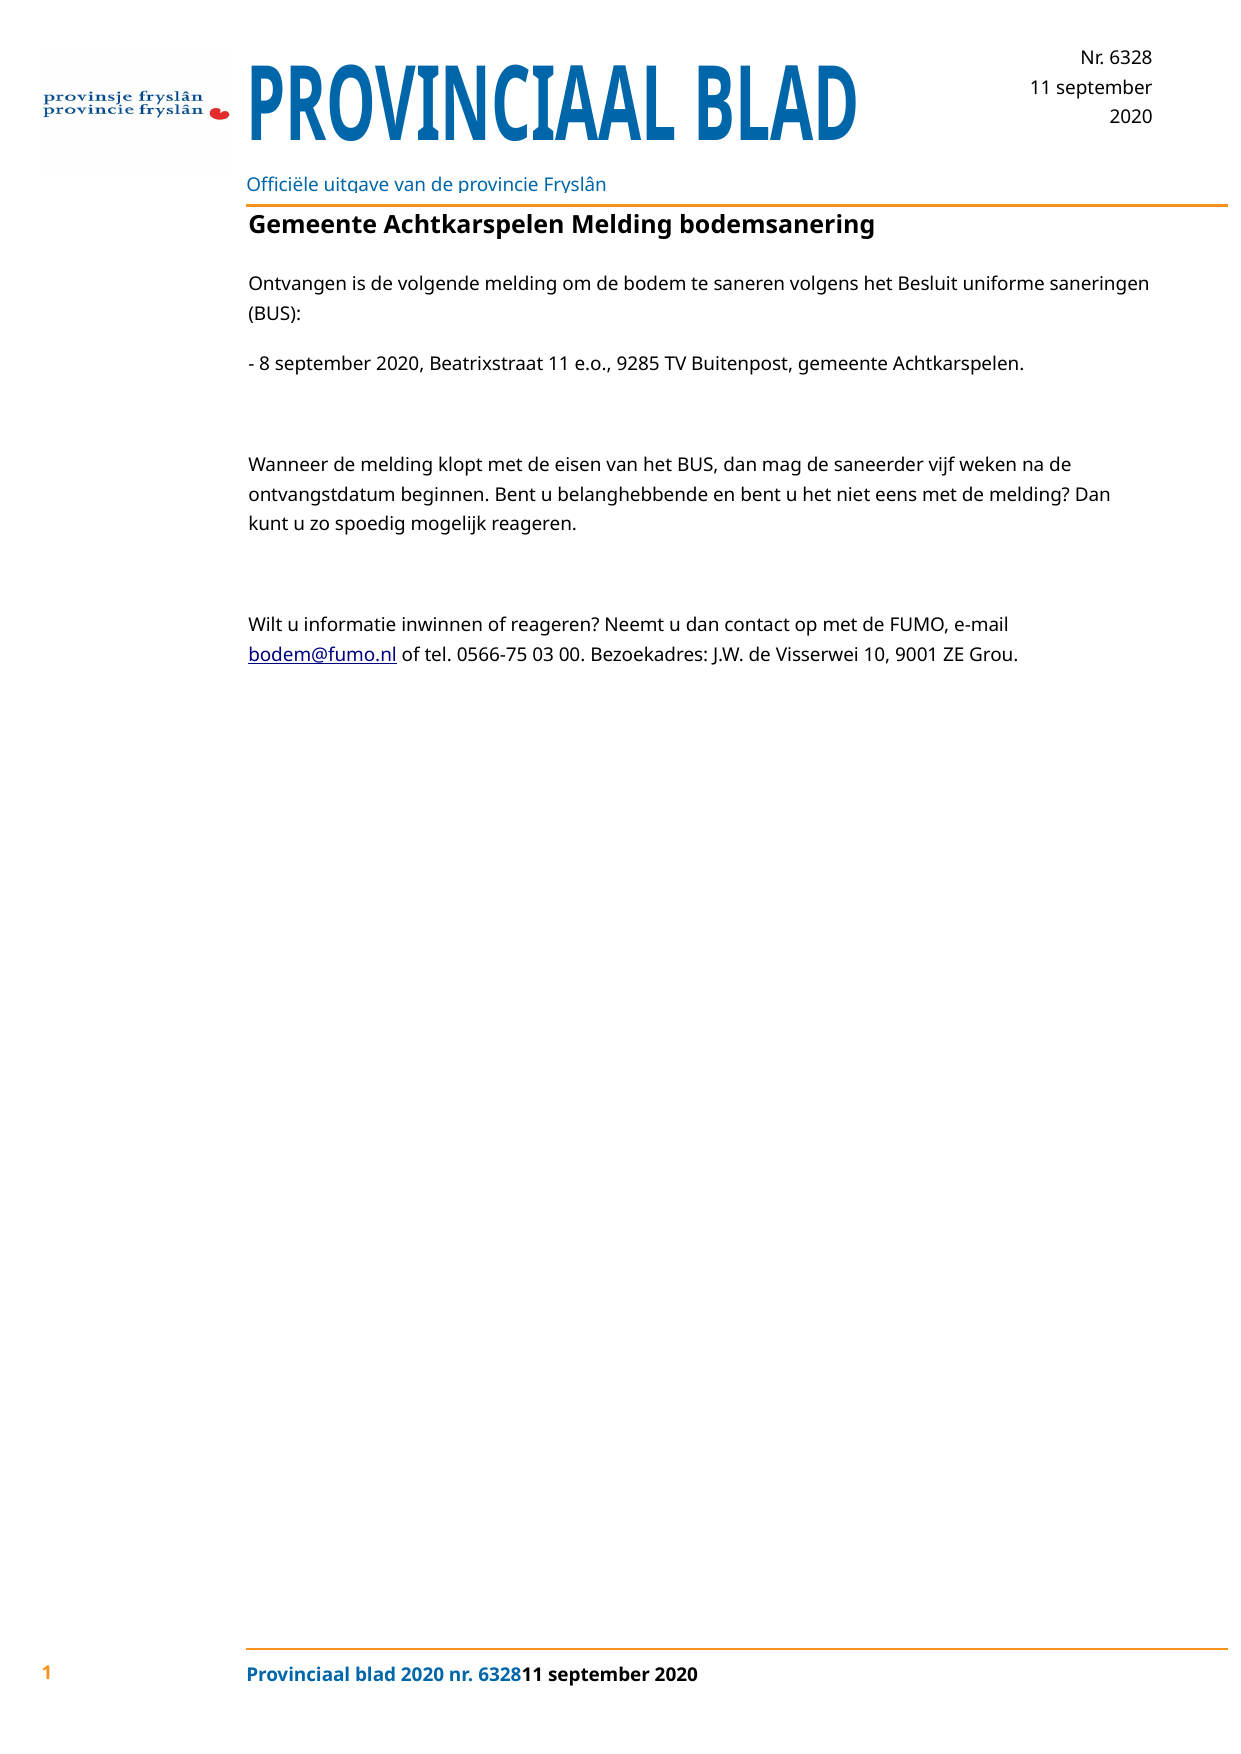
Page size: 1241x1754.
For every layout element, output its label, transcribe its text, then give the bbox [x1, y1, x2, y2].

text Wanneer de melding klopt met de eisen van het BUS, dan mag de saneerder vijf weken na de ontvangstdatum beginnen. Bent u belanghebbende en bent u het niet eens met de melding? Dan kunt u zo spoedig mogelijk reageren. [248, 451, 1152, 536]
text Gemeente Achtkarspelen Melding bodemsanering [248, 207, 1152, 241]
picture [41, 47, 231, 172]
text Ontvangen is de volgende melding om de bodem te saneren volgens het Besluit uniforme saneringen (BUS): [248, 270, 1152, 326]
text Wilt u informatie inwinnen of reageren? Neemt u dan contact op met de FUMO, e-mail bodem@fumo.nl of tel. 0566-75 03 00. Bezoekadres: J.W. de Visserwei 10, 9001 ZE Grou. [248, 611, 1152, 666]
text - 8 september 2020, Beatrixstraat 11 e.o., 9285 TV Buitenpost, gemeente Achtkarspelen. [248, 350, 1152, 376]
